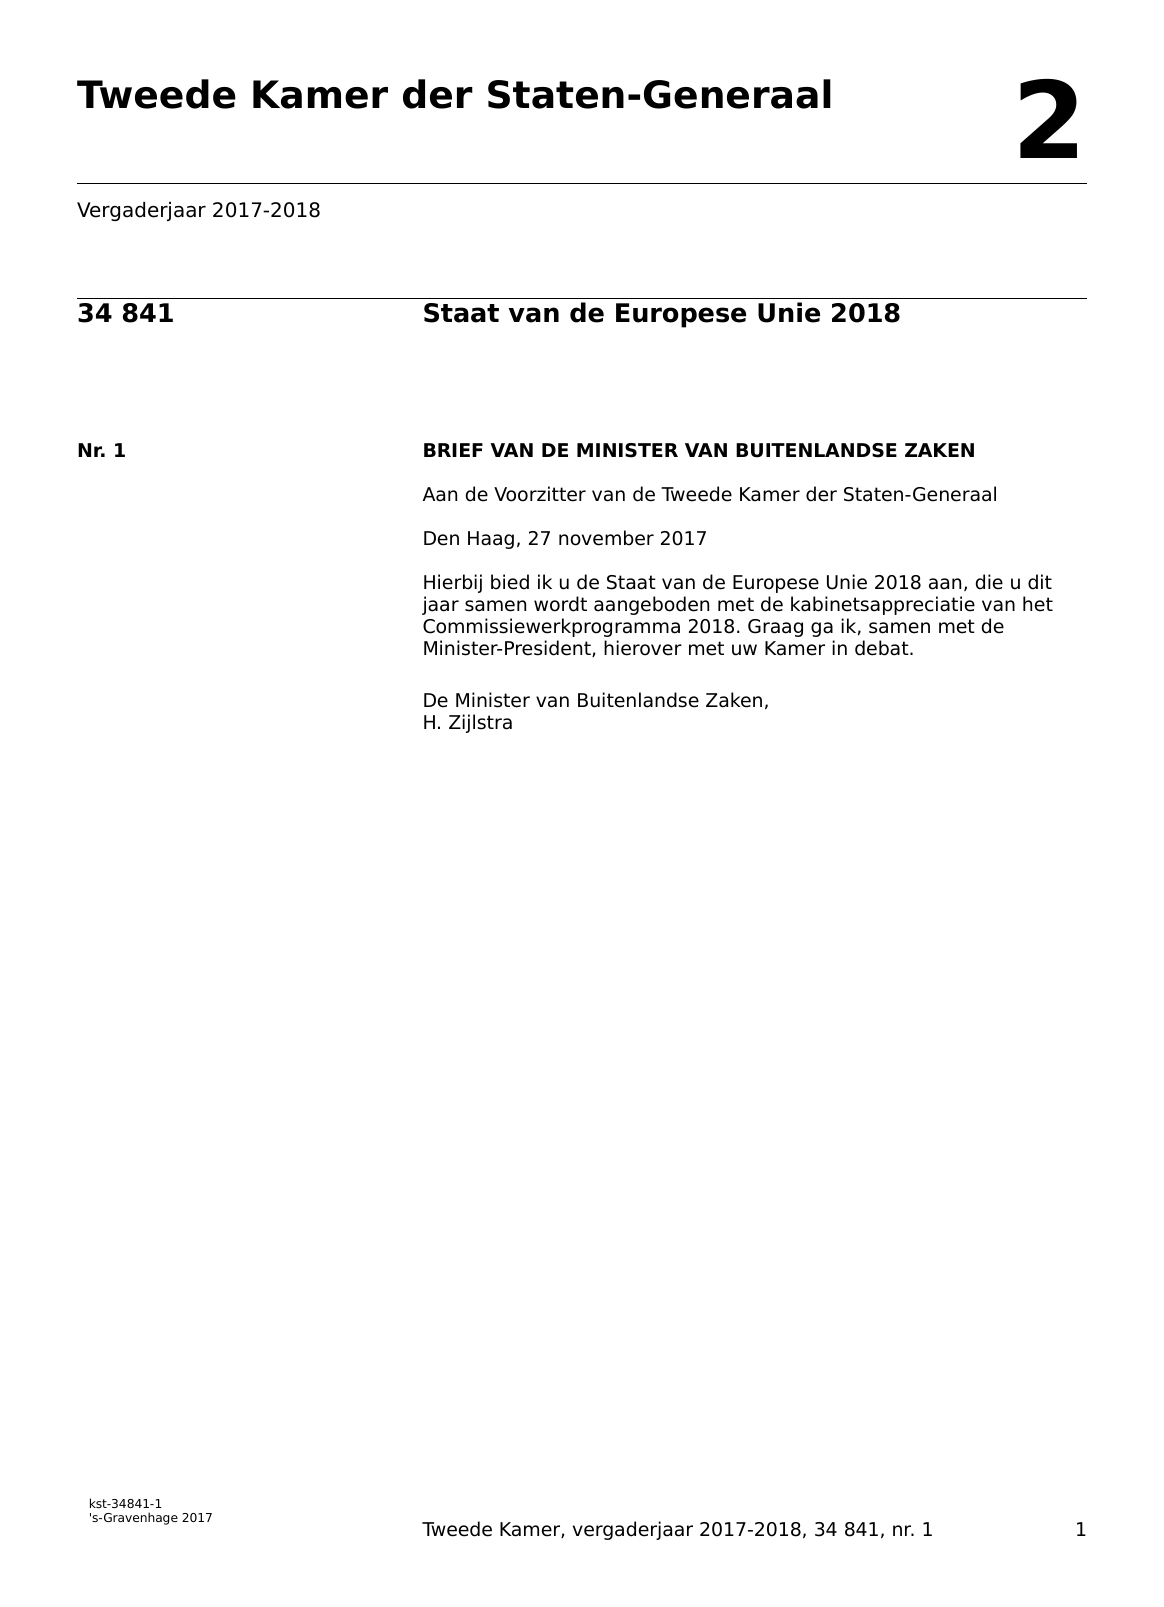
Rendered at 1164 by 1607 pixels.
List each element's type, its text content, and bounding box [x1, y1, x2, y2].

subtitle Nr. 1 BRIEF VAN DE MINISTER VAN BUITENLANDSE ZAKEN [77, 440, 1087, 462]
text Hierbij bied ik u de Staat van de Europese Unie 2018 aan, die u dit jaar samen wordt aangeboden met de kabinetsappreciatie van het Commissiewerkprogramma 2018. Graag ga ik, samen met de Minister-President, hierover met uw Kamer in debat. [422, 572, 1087, 660]
table_header 2 [886, 59, 1087, 183]
table_cell Vergaderjaar 2017-2018 [77, 184, 1087, 298]
text Aan de Voorzitter van de Tweede Kamer der Staten-Generaal [422, 484, 1087, 506]
subtitle 34 841 Staat van de Europese Unie 2018 [77, 299, 1087, 329]
text De Minister van Buitenlandse Zaken, H. Zijlstra [422, 690, 1087, 734]
text kst-34841-1 [88, 1497, 323, 1511]
table_header Tweede Kamer der Staten-Generaal [77, 59, 886, 183]
text 's-Gravenhage 2017 [88, 1511, 323, 1525]
text Den Haag, 27 november 2017 [422, 528, 1087, 550]
